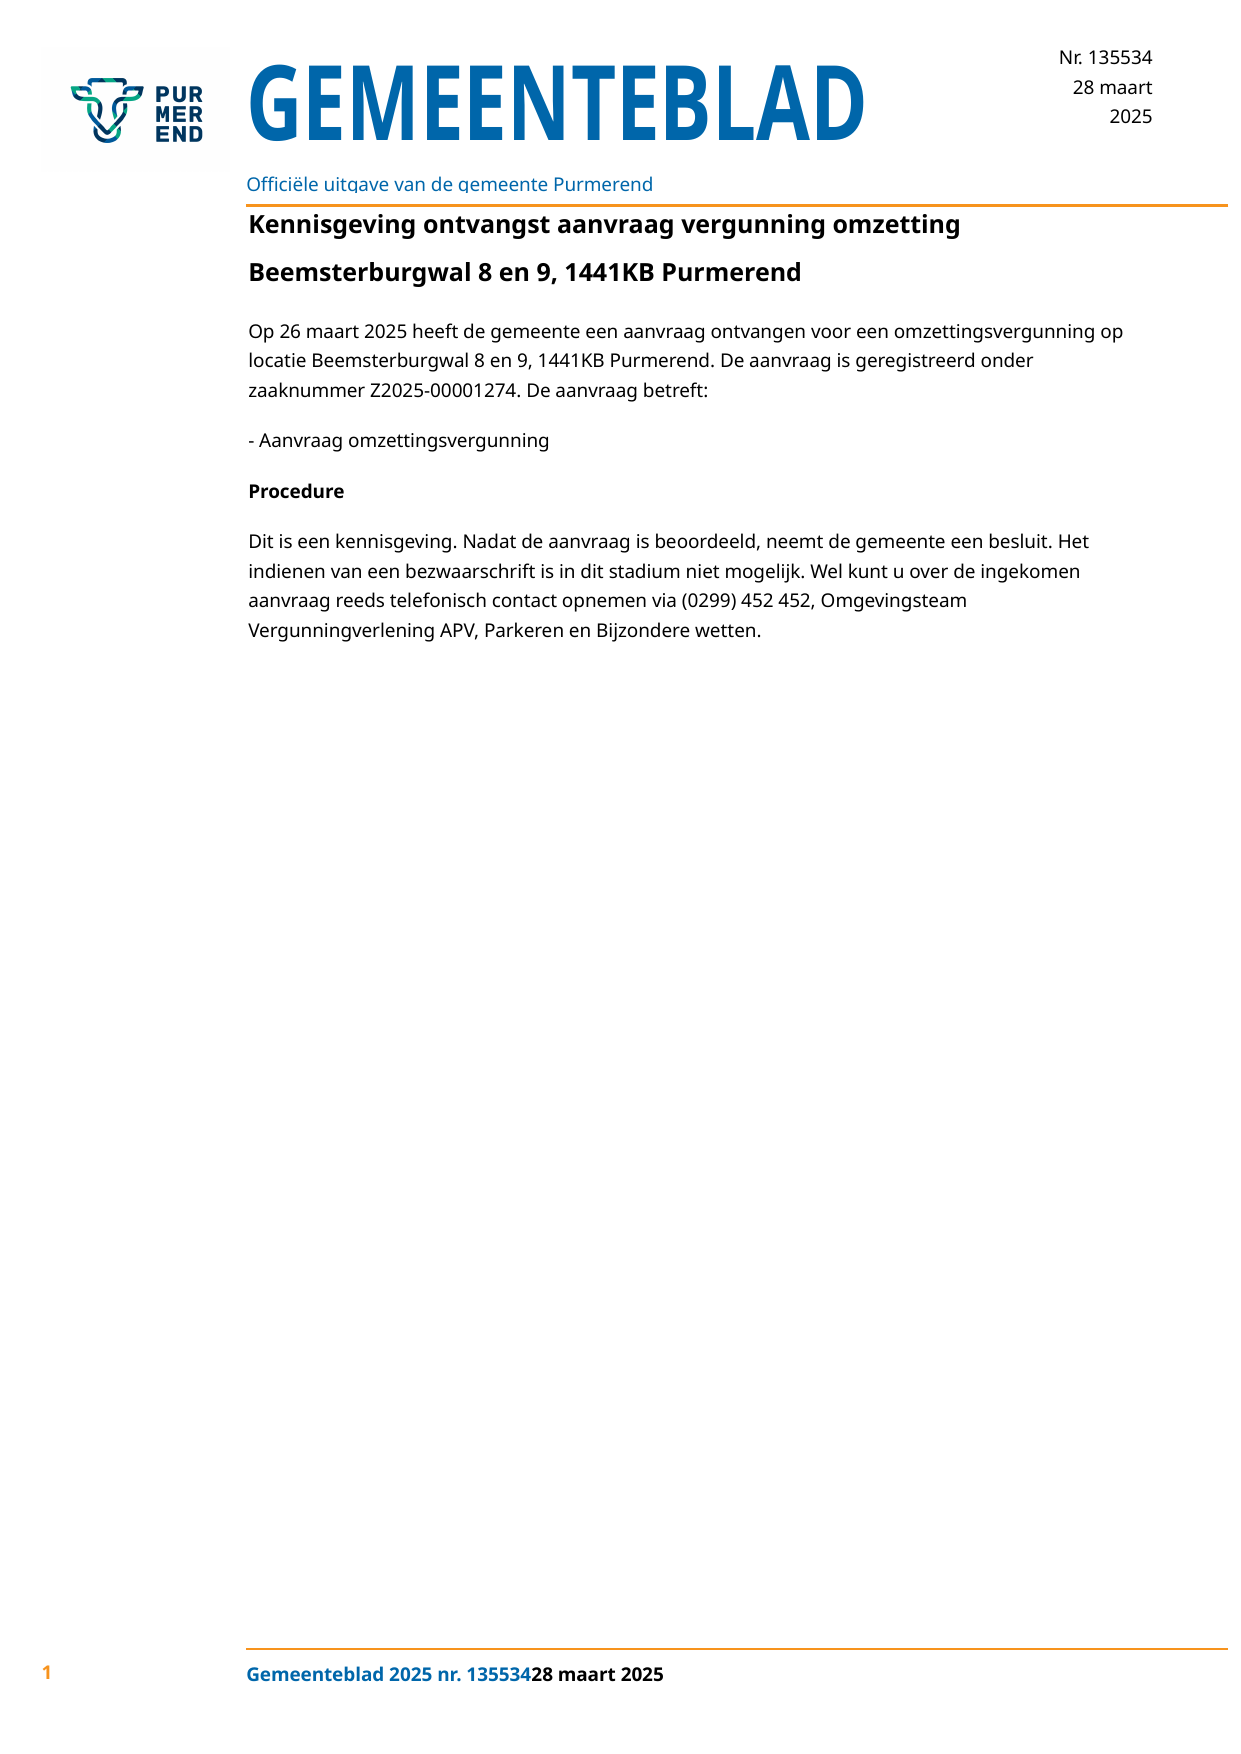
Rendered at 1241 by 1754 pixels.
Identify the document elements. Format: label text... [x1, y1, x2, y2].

text Kennisgeving ontvangst aanvraag vergunning omzetting Beemsterburgwal 8 en 9, 1441KB Purmerend [248, 207, 1152, 288]
text Procedure [248, 478, 1152, 504]
picture [41, 47, 231, 172]
text - Aanvraag omzettingsvergunning [248, 427, 1152, 453]
text Op 26 maart 2025 heeft de gemeente een aanvraag ontvangen voor een omzettingsvergunning op locatie Beemsterburgwal 8 en 9, 1441KB Purmerend. De aanvraag is geregistreerd onder zaaknummer Z2025-00001274. De aanvraag betreft: [248, 318, 1152, 403]
text Dit is een kennisgeving. Nadat de aanvraag is beoordeeld, neemt de gemeente een besluit. Het indienen van een bezwaarschrift is in dit stadium niet mogelijk. Wel kunt u over de ingekomen aanvraag reeds telefonisch contact opnemen via (0299) 452 452, Omgevingsteam Vergunningverlening APV, Parkeren en Bijzondere wetten. [248, 528, 1152, 643]
